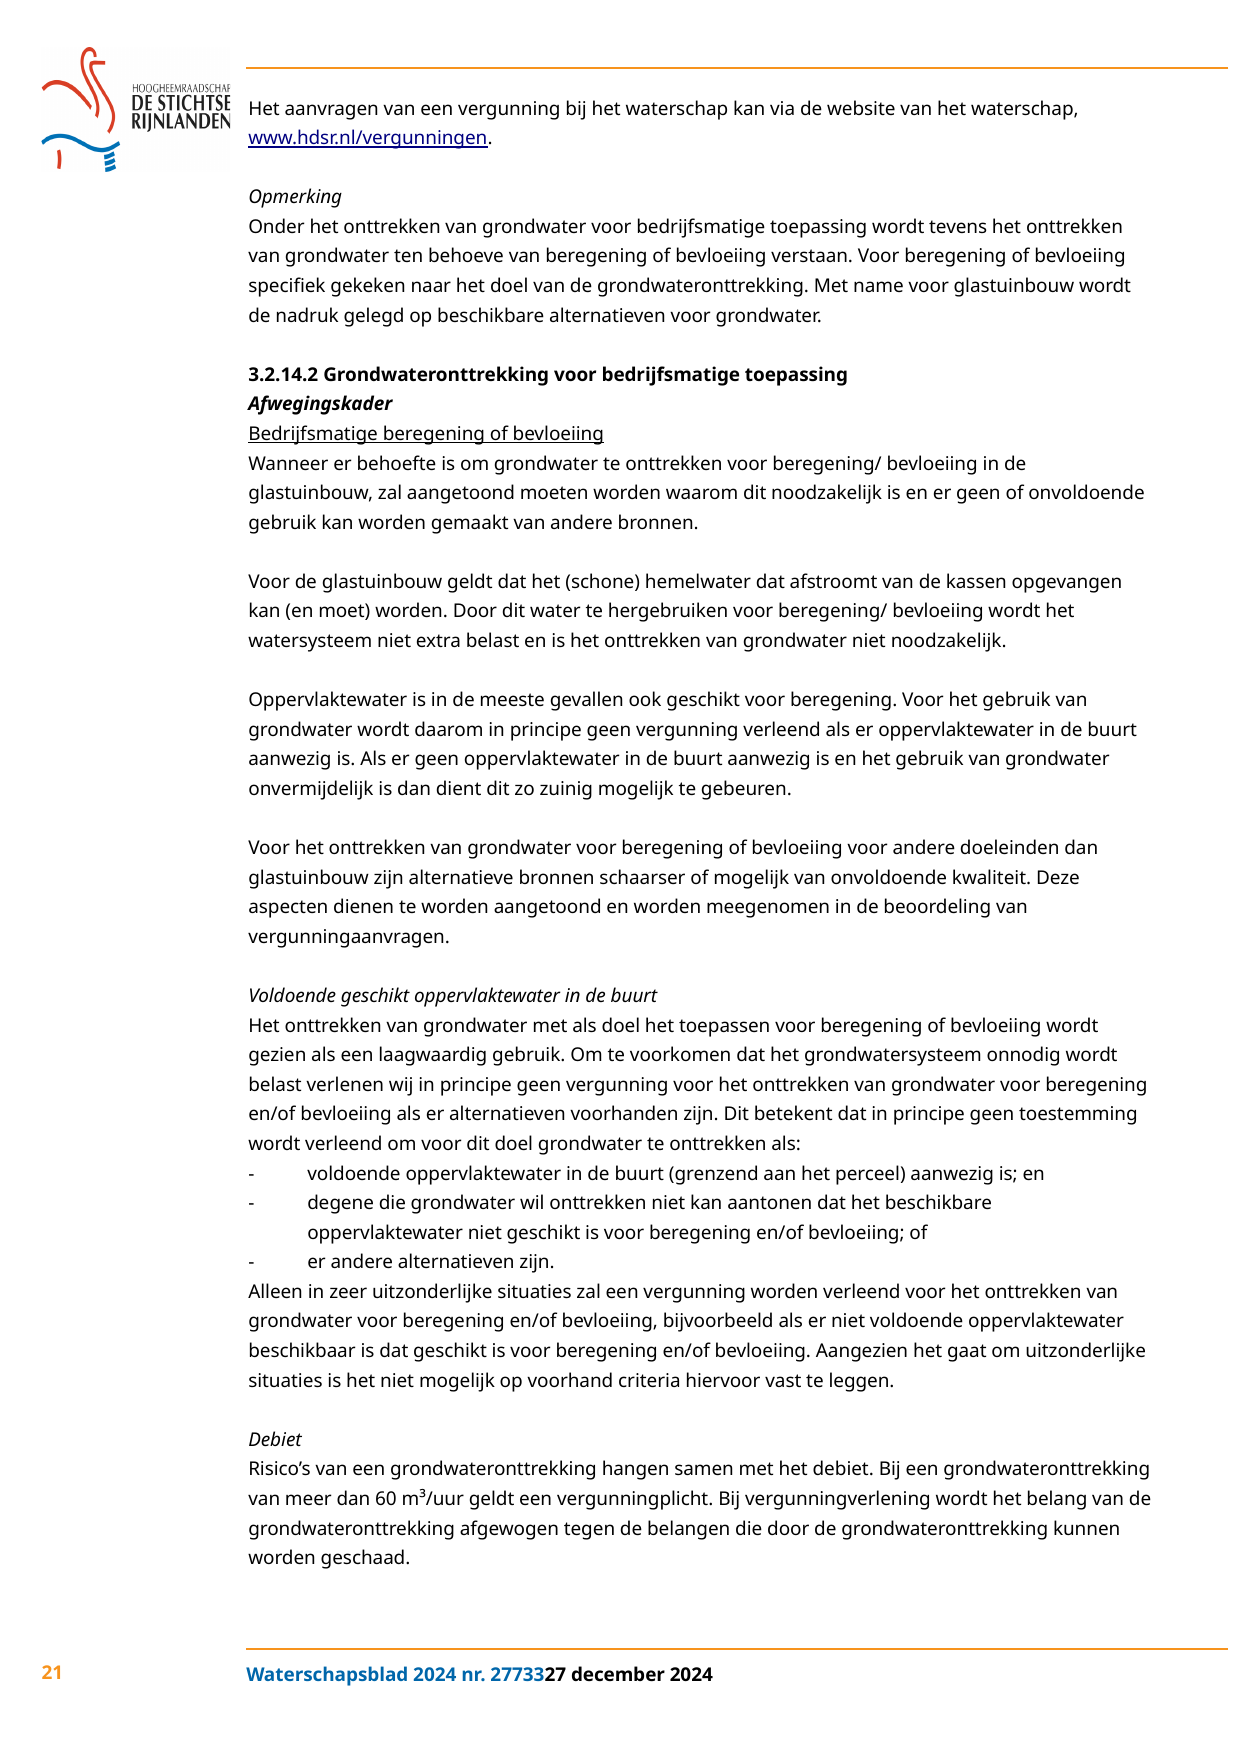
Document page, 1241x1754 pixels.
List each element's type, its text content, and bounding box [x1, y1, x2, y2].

list er andere alternatieven zijn. [248, 1248, 1152, 1274]
text 3.2.14.2 Grondwateronttrekking voor bedrijfsmatige toepassing [248, 361, 1152, 387]
picture [41, 47, 231, 172]
text Afwegingskader [248, 391, 1152, 416]
text Het aanvragen van een vergunning bij het waterschap kan via de website van het waterschap, www.hdsr.nl/vergunningen. [248, 95, 1152, 150]
text Voor de glastuinbouw geldt dat het (schone) hemelwater dat afstroomt van de kassen opgevangen kan (en moet) worden. Door dit water te hergebruiken voor beregening/ bevloeiing wordt het watersysteem niet extra belast en is het onttrekken van grondwater niet noodzakelijk. [248, 568, 1152, 653]
text Risico’s van een grondwateronttrekking hangen samen met het debiet. Bij een grondwateronttrekking van meer dan 60 m³/uur geldt een vergunningplicht. Bij vergunningverlening wordt het belang van de grondwateronttrekking afgewogen tegen de belangen die door de grondwateronttrekking kunnen worden geschaad. [248, 1456, 1152, 1570]
text Alleen in zeer uitzonderlijke situaties zal een vergunning worden verleend voor het onttrekken van grondwater voor beregening en/of bevloeiing, bijvoorbeeld als er niet voldoende oppervlaktewater beschikbaar is dat geschikt is voor beregening en/of bevloeiing. Aangezien het gaat om uitzonderlijke situaties is het niet mogelijk op voorhand criteria hiervoor vast te leggen. [248, 1278, 1152, 1393]
text Onder het onttrekken van grondwater voor bedrijfsmatige toepassing wordt tevens het onttrekken van grondwater ten behoeve van beregening of bevloeiing verstaan. Voor beregening of bevloeiing specifiek gekeken naar het doel van de grondwateronttrekking. Met name voor glastuinbouw wordt de nadruk gelegd op beschikbare alternatieven voor grondwater. [248, 213, 1152, 328]
text Debiet [248, 1426, 1152, 1452]
list degene die grondwater wil onttrekken niet kan aantonen dat het beschikbare oppervlaktewater niet geschikt is voor beregening en/of bevloeiing; of [248, 1189, 1152, 1245]
text Opmerking [248, 183, 1152, 209]
text Oppervlaktewater is in de meeste gevallen ook geschikt voor beregening. Voor het gebruik van grondwater wordt daarom in principe geen vergunning verleend als er oppervlaktewater in de buurt aanwezig is. Als er geen oppervlaktewater in de buurt aanwezig is en het gebruik van grondwater onvermijdelijk is dan dient dit zo zuinig mogelijk te gebeuren. [248, 686, 1152, 801]
list voldoende oppervlaktewater in de buurt (grenzend aan het perceel) aanwezig is; en [248, 1160, 1152, 1186]
text Bedrijfsmatige beregening of bevloeiing [248, 420, 1152, 446]
text Voor het onttrekken van grondwater voor beregening of bevloeiing voor andere doeleinden dan glastuinbouw zijn alternatieve bronnen schaarser of mogelijk van onvoldoende kwaliteit. Deze aspecten dienen te worden aangetoond en worden meegenomen in de beoordeling van vergunningaanvragen. [248, 834, 1152, 949]
text Wanneer er behoefte is om grondwater te onttrekken voor beregening/ bevloeiing in de glastuinbouw, zal aangetoond moeten worden waarom dit noodzakelijk is en er geen of onvoldoende gebruik kan worden gemaakt van andere bronnen. [248, 450, 1152, 535]
text Het onttrekken van grondwater met als doel het toepassen voor beregening of bevloeiing wordt gezien als een laagwaardig gebruik. Om te voorkomen dat het grondwatersysteem onnodig wordt belast verlenen wij in principe geen vergunning voor het onttrekken van grondwater voor beregening en/of bevloeiing als er alternatieven voorhanden zijn. Dit betekent dat in principe geen toestemming wordt verleend om voor dit doel grondwater te onttrekken als: [248, 1012, 1152, 1156]
text Voldoende geschikt oppervlaktewater in de buurt [248, 982, 1152, 1008]
